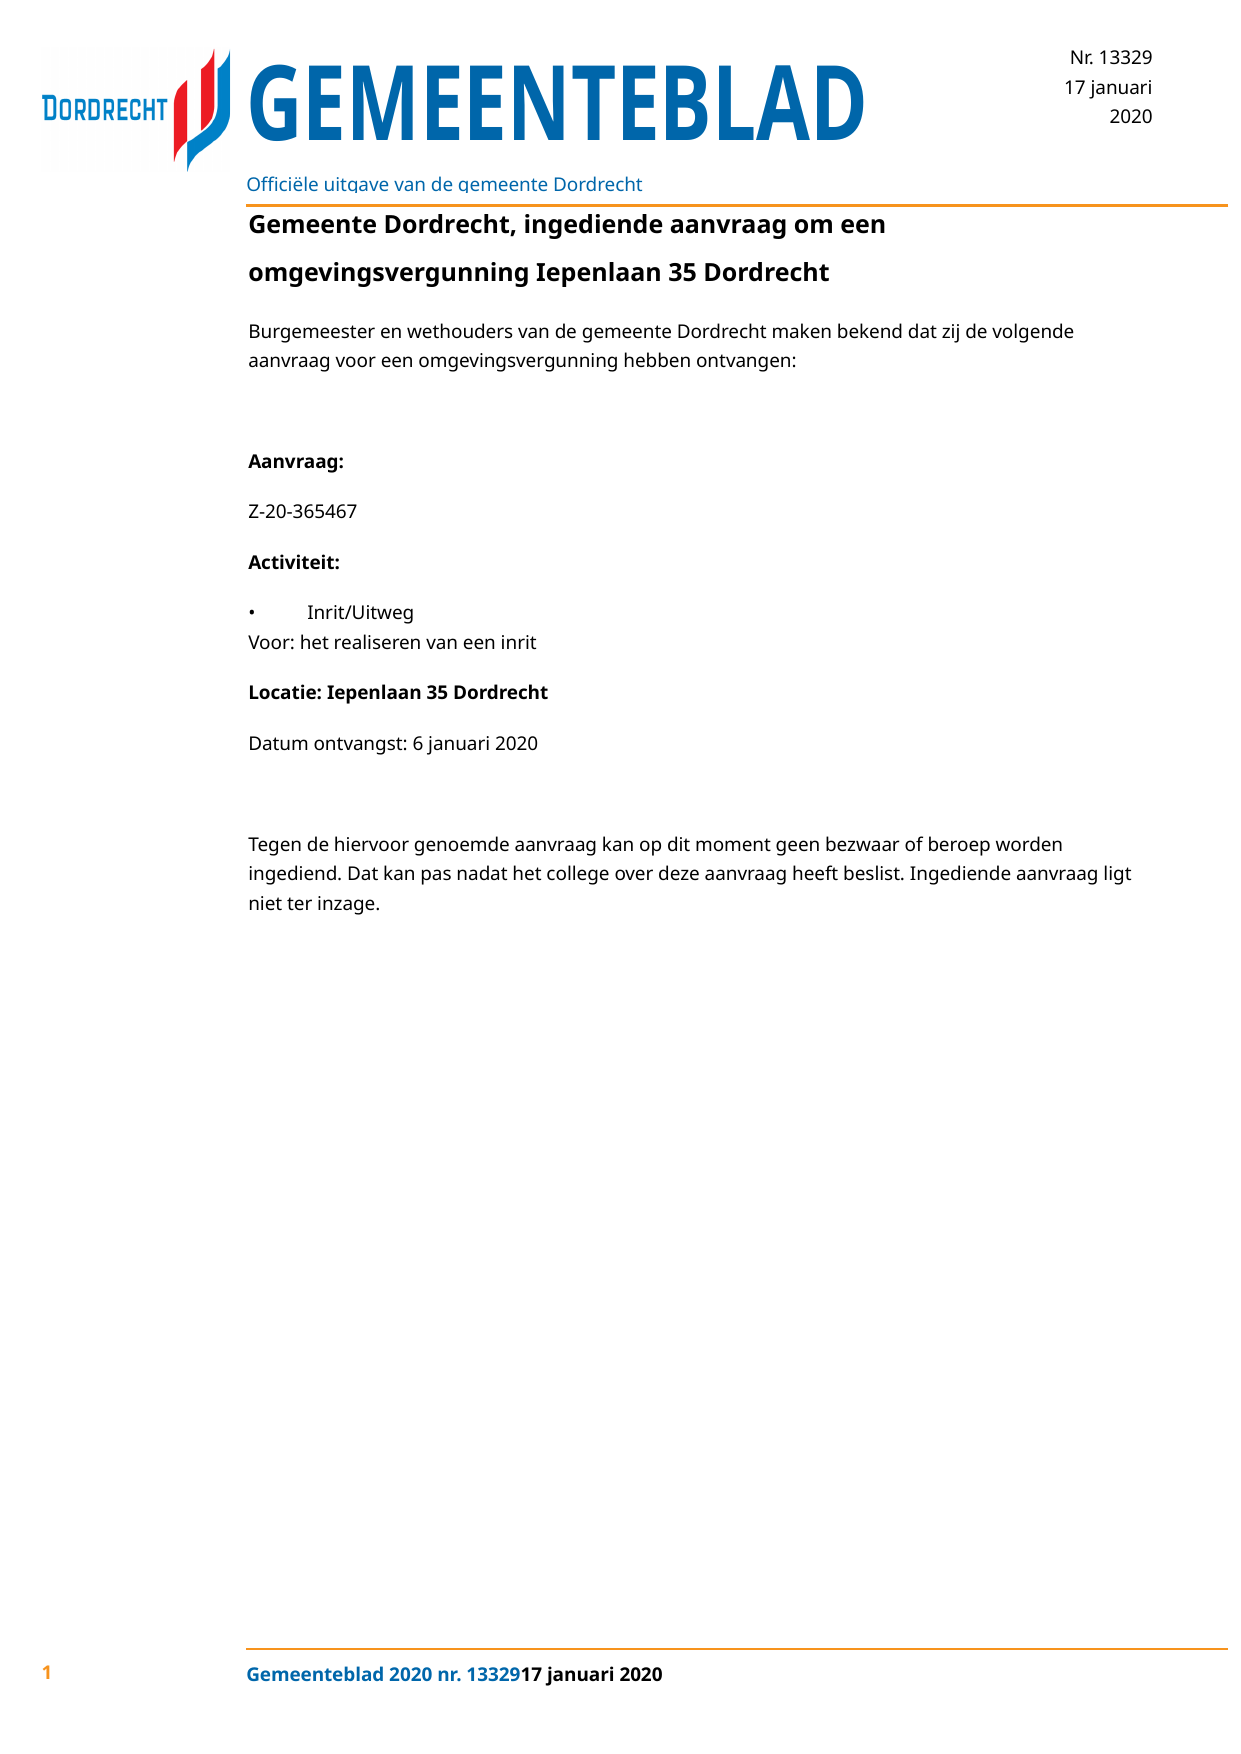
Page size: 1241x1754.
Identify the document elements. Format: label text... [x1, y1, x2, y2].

text Z-20-365467 [248, 499, 1152, 524]
picture [41, 47, 231, 172]
text Activiteit: [248, 549, 1152, 575]
text Voor: het realiseren van een inrit [248, 629, 1152, 655]
text Datum ontvangst: 6 januari 2020 [248, 730, 1152, 756]
text Burgemeester en wethouders van de gemeente Dordrecht maken bekend dat zij de volgende aanvraag voor een omgevingsvergunning hebben ontvangen: [248, 318, 1152, 373]
text Aanvraag: [248, 448, 1152, 474]
list Inrit/Uitweg [248, 599, 1152, 625]
text Locatie: Iepenlaan 35 Dordrecht [248, 679, 1152, 705]
text Gemeente Dordrecht, ingediende aanvraag om een omgevingsvergunning Iepenlaan 35 Dordrecht [248, 207, 1152, 288]
text Tegen de hiervoor genoemde aanvraag kan op dit moment geen bezwaar of beroep worden ingediend. Dat kan pas nadat het college over deze aanvraag heeft beslist. Ingediende aanvraag ligt niet ter inzage. [248, 831, 1152, 916]
